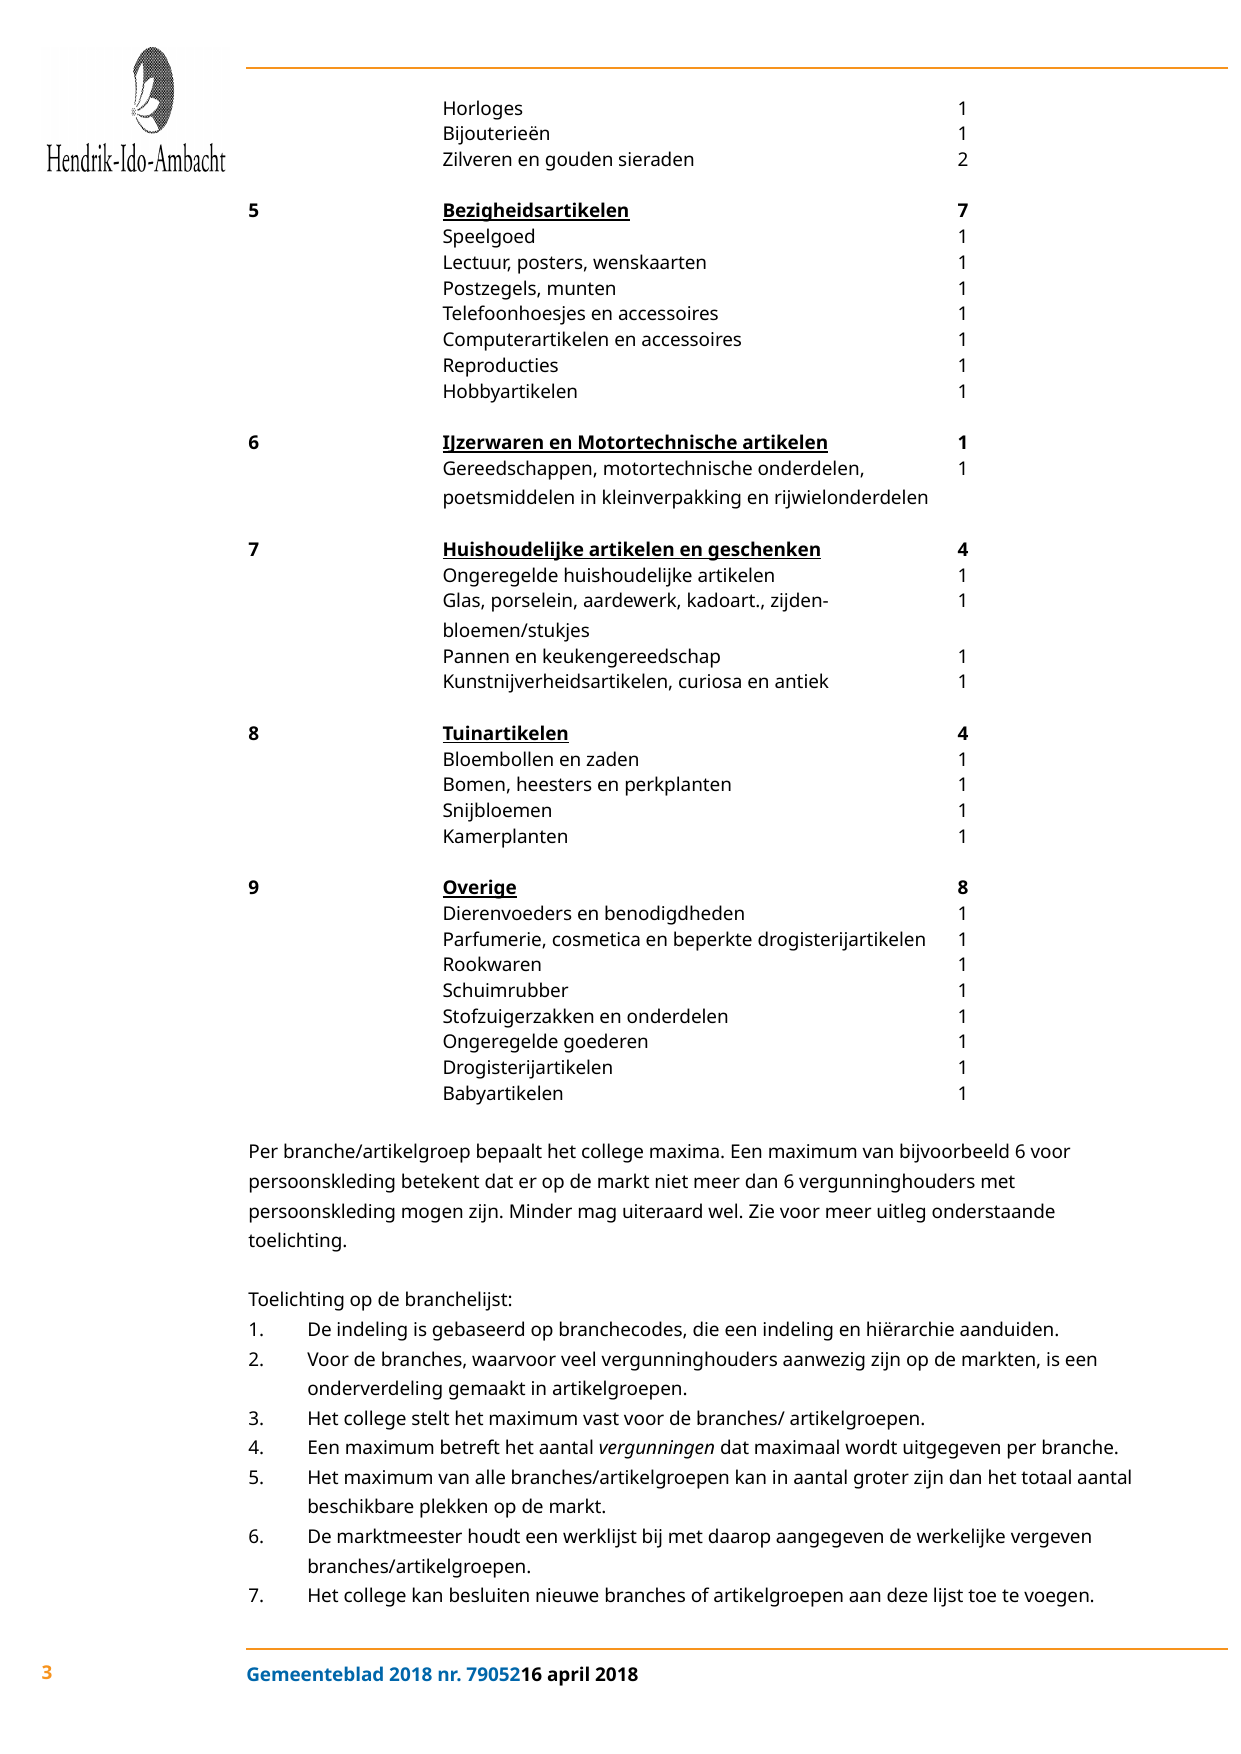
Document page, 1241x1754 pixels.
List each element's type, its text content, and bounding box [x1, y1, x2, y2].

table_cell [248, 588, 442, 643]
table_cell 4 [958, 536, 1152, 562]
table_cell 8 [248, 720, 442, 746]
list De marktmeester houdt een werklijst bij met daarop aangegeven de werkelijke vergeven branches/artikelgroepen. [248, 1523, 1152, 1579]
table_cell IJzerwaren en Motortechnische artikelen [442, 429, 957, 455]
table_cell [958, 849, 1152, 874]
table_cell Ongeregelde goederen [442, 1029, 957, 1054]
table_cell [248, 977, 442, 1003]
table_cell [248, 301, 442, 326]
table_cell [248, 952, 442, 977]
table_cell 7 [248, 536, 442, 562]
table_cell Reproducties [442, 352, 957, 378]
table_cell Kamerplanten [442, 823, 957, 849]
table_cell Huishoudelijke artikelen en geschenken [442, 536, 957, 562]
table_cell Telefoonhoesjes en accessoires [442, 301, 957, 326]
table_cell [248, 455, 442, 510]
table_cell 2 [958, 146, 1152, 172]
table_cell 1 [958, 429, 1152, 455]
table_cell 1 [958, 746, 1152, 771]
table_cell Zilveren en gouden sieraden [442, 146, 957, 172]
table_cell [248, 926, 442, 952]
table_cell 1 [958, 900, 1152, 926]
table_cell [248, 669, 442, 694]
table_cell [248, 771, 442, 797]
table_cell [248, 823, 442, 849]
table_cell 1 [958, 326, 1152, 352]
table_cell 1 [958, 669, 1152, 694]
table_cell Bomen, heesters en perkplanten [442, 771, 957, 797]
table_cell Kunstnijverheidsartikelen, curiosa en antiek [442, 669, 957, 694]
table_cell [248, 172, 442, 198]
table_cell Bloembollen en zaden [442, 746, 957, 771]
table_cell [248, 694, 442, 720]
table_cell [248, 224, 442, 249]
table_cell 1 [958, 823, 1152, 849]
table_cell Lectuur, posters, wenskaarten [442, 249, 957, 275]
table_cell [248, 900, 442, 926]
table_cell 1 [958, 588, 1152, 643]
table_cell [248, 1055, 442, 1080]
table_cell [248, 746, 442, 771]
list Het maximum van alle branches/artikelgroepen kan in aantal groter zijn dan het totaal aantal beschikbare plekken op de markt. [248, 1464, 1152, 1519]
table_cell 1 [958, 352, 1152, 378]
table_cell [248, 352, 442, 378]
table_cell Horloges [442, 95, 957, 121]
table_cell [958, 510, 1152, 536]
table_cell Bezigheidsartikelen [442, 198, 957, 223]
table_cell [442, 849, 957, 874]
list De indeling is gebaseerd op branchecodes, die een indeling en hiërarchie aanduiden. [248, 1316, 1152, 1342]
table_cell 1 [958, 275, 1152, 301]
table_cell 1 [958, 952, 1152, 977]
table_cell 7 [958, 198, 1152, 223]
table_cell [958, 694, 1152, 720]
table_cell 1 [958, 249, 1152, 275]
table_cell [442, 172, 957, 198]
table_cell 1 [958, 95, 1152, 121]
table_cell 9 [248, 874, 442, 900]
table_cell [248, 849, 442, 874]
table_cell 1 [958, 562, 1152, 587]
table_cell Gereedschappen, motortechnische onderdelen, poetsmiddelen in kleinverpakking en rijwielonderdelen [442, 455, 957, 510]
table_cell Ongeregelde huishoudelijke artikelen [442, 562, 957, 587]
table_cell [958, 172, 1152, 198]
table_cell 6 [248, 429, 442, 455]
table_cell 1 [958, 643, 1152, 668]
table_cell 1 [958, 771, 1152, 797]
table_cell [442, 694, 957, 720]
table_cell [248, 146, 442, 172]
text Per branche/artikelgroep bepaalt het college maxima. Een maximum van bijvoorbeeld 6 voor persoonskleding betekent dat er op de markt niet meer dan 6 vergunninghouders met persoonskleding mogen zijn. Minder mag uiteraard wel. Zie voor meer uitleg onderstaande toelichting. [248, 1139, 1152, 1253]
table_cell Stofzuigerzakken en onderdelen [442, 1003, 957, 1029]
table_cell Glas, porselein, aardewerk, kadoart., zijden- bloemen/stukjes [442, 588, 957, 643]
table_cell [248, 643, 442, 668]
table_cell 4 [958, 720, 1152, 746]
table_cell [248, 121, 442, 146]
table_cell [248, 797, 442, 823]
table_cell Bijouterieën [442, 121, 957, 146]
table_cell Hobbyartikelen [442, 378, 957, 403]
table_cell 8 [958, 874, 1152, 900]
table_cell 5 [248, 198, 442, 223]
table_cell [248, 95, 442, 121]
table_cell 1 [958, 1029, 1152, 1054]
table_cell [248, 562, 442, 587]
table_cell [442, 404, 957, 429]
table_cell Parfumerie, cosmetica en beperkte drogisterijartikelen [442, 926, 957, 952]
table_cell 1 [958, 926, 1152, 952]
table_cell Snijbloemen [442, 797, 957, 823]
table_cell [442, 510, 957, 536]
table_cell [248, 275, 442, 301]
table_cell [248, 378, 442, 403]
table_cell 1 [958, 378, 1152, 403]
list Het college stelt het maximum vast voor de branches/ artikelgroepen. [248, 1405, 1152, 1431]
table_cell 1 [958, 1055, 1152, 1080]
table_cell Schuimrubber [442, 977, 957, 1003]
table_cell [248, 1080, 442, 1106]
table_cell [248, 326, 442, 352]
table_cell 1 [958, 1003, 1152, 1029]
table_cell Computerartikelen en accessoires [442, 326, 957, 352]
table_cell [958, 404, 1152, 429]
table_cell Babyartikelen [442, 1080, 957, 1106]
table_cell 1 [958, 121, 1152, 146]
table_cell [248, 1003, 442, 1029]
table_cell 1 [958, 1080, 1152, 1106]
table_cell 1 [958, 977, 1152, 1003]
list Een maximum betreft het aantal vergunningen dat maximaal wordt uitgegeven per branche. [248, 1434, 1152, 1460]
table_cell Dierenvoeders en benodigdheden [442, 900, 957, 926]
picture [41, 47, 231, 172]
text Toelichting op de branchelijst: [248, 1287, 1152, 1312]
table_cell Overige [442, 874, 957, 900]
table_cell Postzegels, munten [442, 275, 957, 301]
table_cell 1 [958, 797, 1152, 823]
table_cell [248, 249, 442, 275]
table_cell [248, 1029, 442, 1054]
table_cell Tuinartikelen [442, 720, 957, 746]
table_cell 1 [958, 455, 1152, 510]
table_cell Speelgoed [442, 224, 957, 249]
table_cell Rookwaren [442, 952, 957, 977]
table_cell [248, 404, 442, 429]
list Het college kan besluiten nieuwe branches of artikelgroepen aan deze lijst toe te voegen. [248, 1582, 1152, 1608]
list Voor de branches, waarvoor veel vergunninghouders aanwezig zijn op de markten, is een onderverdeling gemaakt in artikelgroepen. [248, 1346, 1152, 1401]
table_cell Pannen en keukengereedschap [442, 643, 957, 668]
table_cell 1 [958, 224, 1152, 249]
table_cell [248, 510, 442, 536]
table_cell Drogisterijartikelen [442, 1055, 957, 1080]
table_cell 1 [958, 301, 1152, 326]
